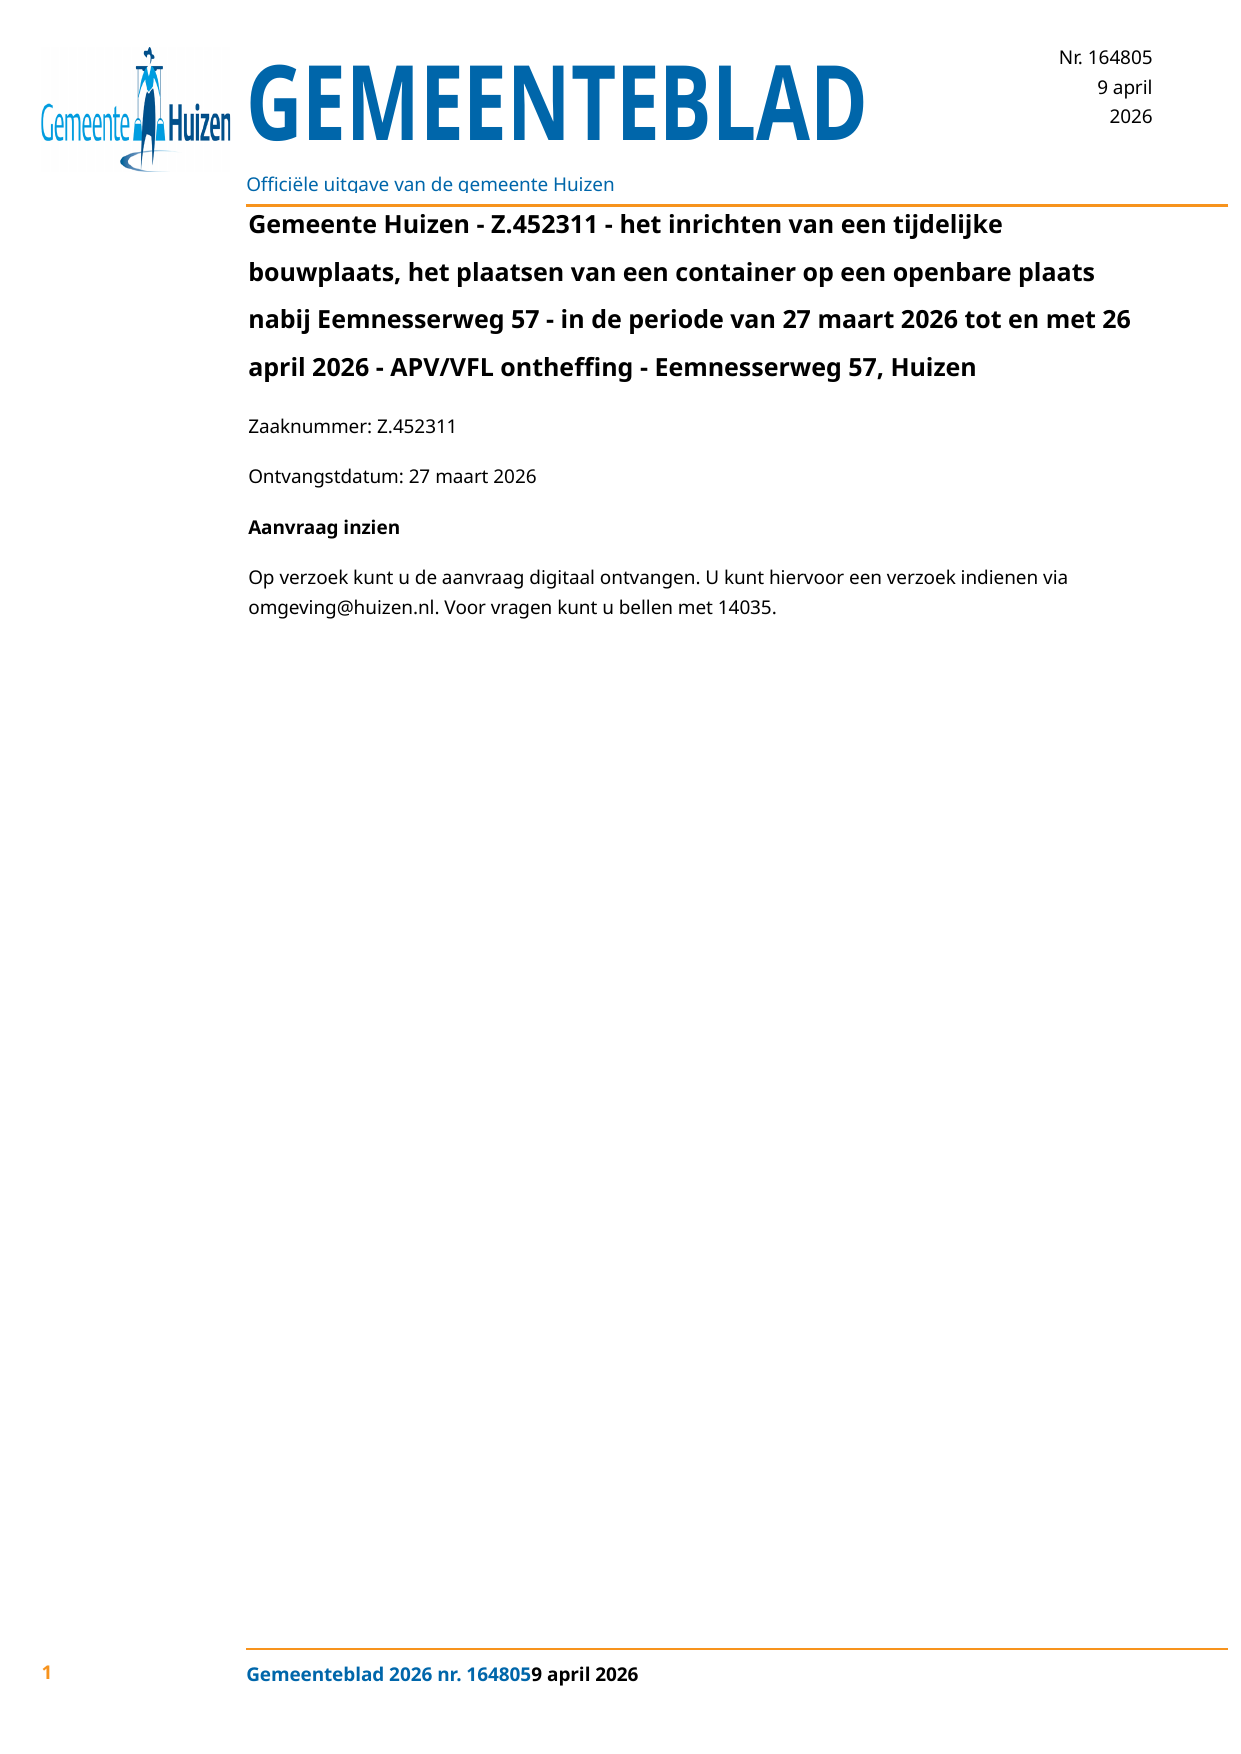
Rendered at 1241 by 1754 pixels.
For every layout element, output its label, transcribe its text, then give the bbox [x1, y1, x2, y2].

picture [41, 47, 231, 172]
text Aanvraag inzien [248, 514, 1152, 540]
text Ontvangstdatum: 27 maart 2026 [248, 463, 1152, 489]
text Op verzoek kunt u de aanvraag digitaal ontvangen. U kunt hiervoor een verzoek indienen via omgeving@huizen.nl. Voor vragen kunt u bellen met 14035. [248, 564, 1152, 620]
text Gemeente Huizen - Z.452311 - het inrichten van een tijdelijke bouwplaats, het plaatsen van een container op een openbare plaats nabij Eemnesserweg 57 - in de periode van 27 maart 2026 tot en met 26 april 2026 - APV/VFL ontheffing - Eemnesserweg 57, Huizen [248, 207, 1152, 384]
text Zaaknummer: Z.452311 [248, 413, 1152, 439]
